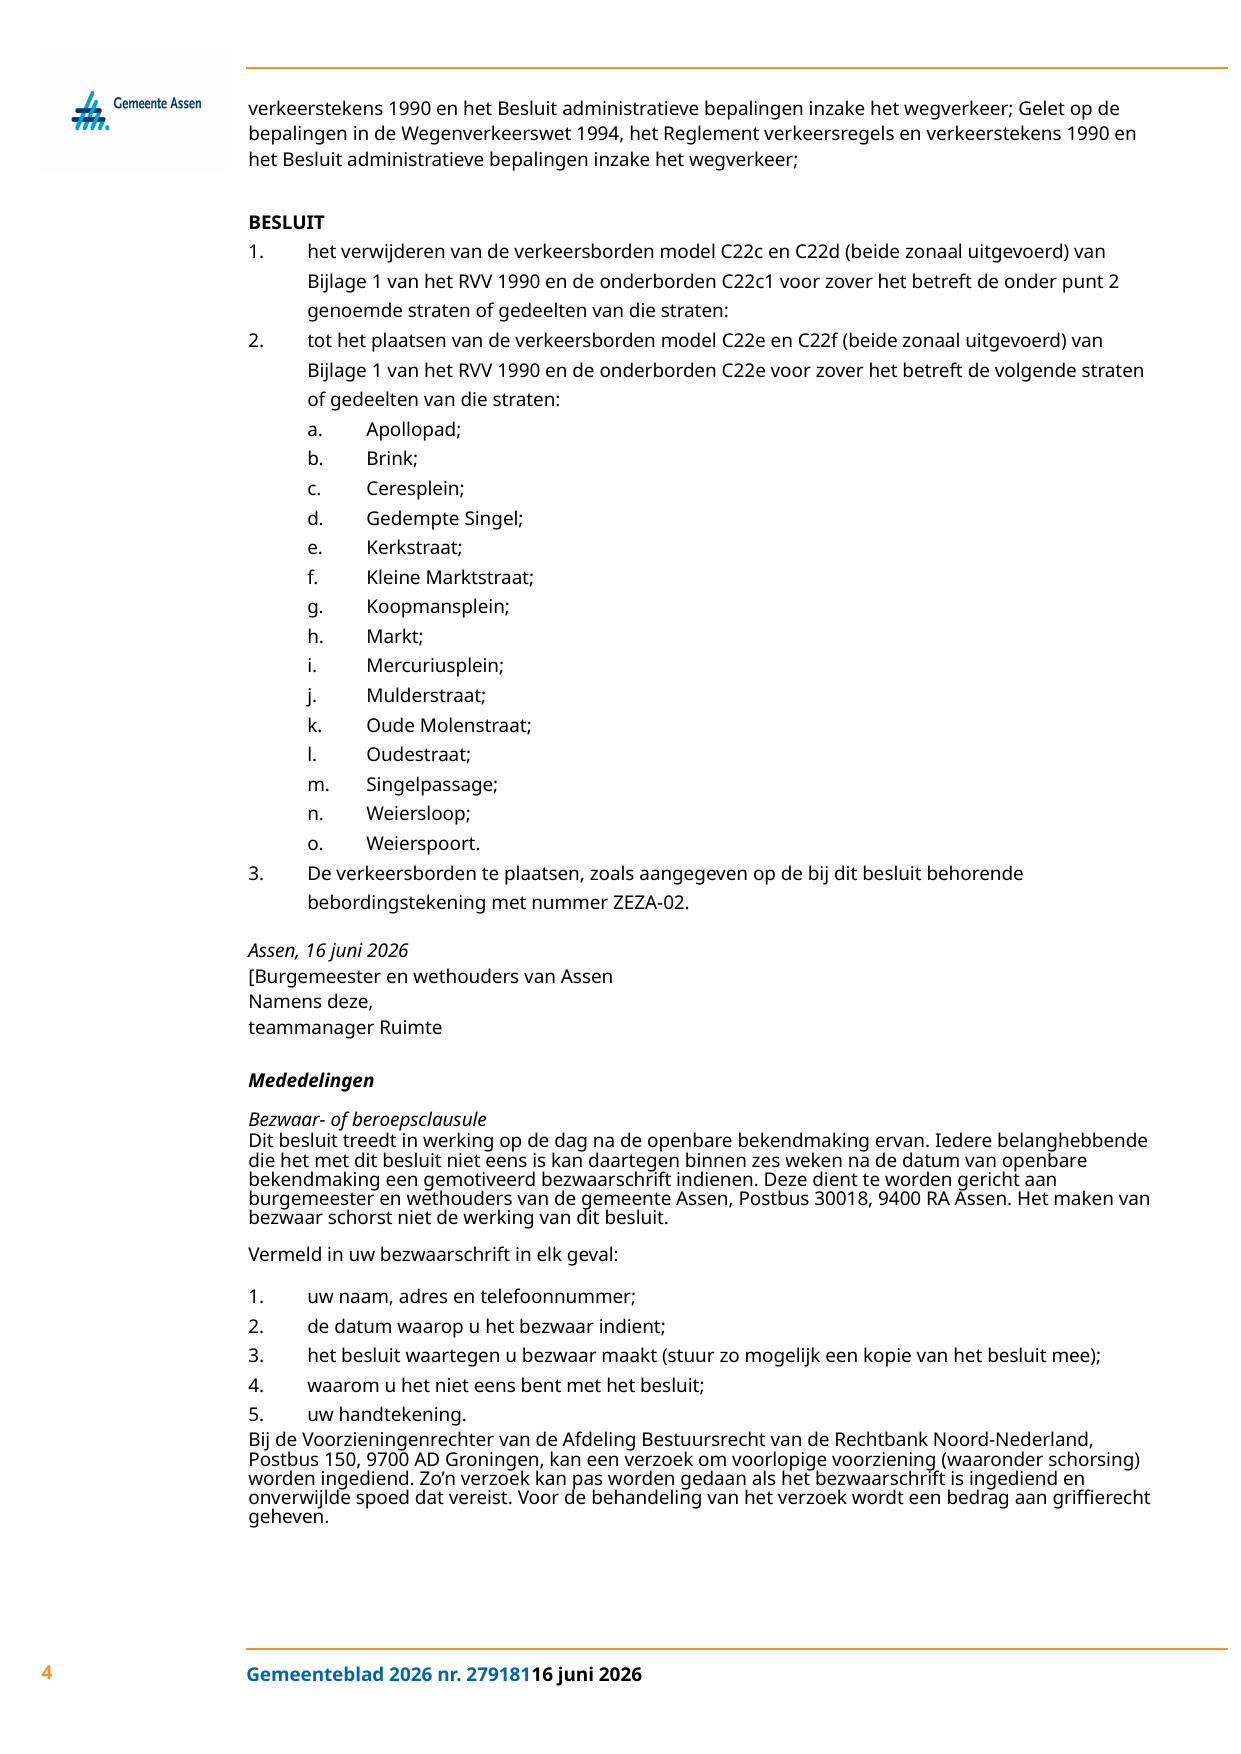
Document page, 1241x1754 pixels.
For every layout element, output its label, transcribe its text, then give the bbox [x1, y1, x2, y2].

list het besluit waartegen u bezwaar maakt (stuur zo mogelijk een kopie van het besluit mee); [248, 1342, 1152, 1368]
list Apollopad; [307, 416, 1152, 442]
list uw naam, adres en telefoonnummer; [248, 1283, 1152, 1309]
list het verwijderen van de verkeersborden model C22c en C22d (beide zonaal uitgevoerd) van Bijlage 1 van het RVV 1990 en de onderborden C22c1 voor zover het betreft de onder punt 2 genoemde straten of gedeelten van die straten: [248, 238, 1152, 323]
text teammanager Ruimte [248, 1014, 1152, 1040]
list uw handtekening. [248, 1402, 1152, 1427]
list Oude Molenstraat; [307, 712, 1152, 738]
list Kerkstraat; [307, 534, 1152, 560]
list Ceresplein; [307, 475, 1152, 501]
list Kleine Marktstraat; [307, 564, 1152, 590]
list de datum waarop u het bezwaar indient; [248, 1313, 1152, 1339]
list tot het plaatsen van de verkeersborden model C22e en C22f (beide zonaal uitgevoerd) van Bijlage 1 van het RVV 1990 en de onderborden C22e voor zover het betreft de volgende straten of gedeelten van die straten: [248, 327, 1152, 412]
list Weiersloop; [307, 801, 1152, 826]
text Bij de Voorzieningenrechter van de Afdeling Bestuursrecht van de Rechtbank Noord-Nederland, Postbus 150, 9700 AD Groningen, kan een verzoek om voorlopige voorziening (waaronder schorsing) worden ingediend. Zo’n verzoek kan pas worden gedaan als het bezwaarschrift is ingediend en onverwijlde spoed dat vereist. Voor de behandeling van het verzoek wordt een bedrag aan griffierecht geheven. [248, 1431, 1152, 1528]
list Singelpassage; [307, 771, 1152, 797]
list Mulderstraat; [307, 682, 1152, 708]
list Oudestraat; [307, 741, 1152, 767]
list Mercuriusplein; [307, 653, 1152, 678]
list Weierspoort. [307, 830, 1152, 856]
text Assen, 16 juni 2026 [248, 937, 1152, 963]
picture [41, 47, 231, 172]
list De verkeersborden te plaatsen, zoals aangegeven op de bij dit besluit behorende bebordingstekening met nummer ZEZA-02. [248, 860, 1152, 915]
text Vermeld in uw bezwaarschrift in elk geval: [248, 1246, 1152, 1266]
list Markt; [307, 623, 1152, 649]
text Mededelingen [248, 1067, 1152, 1093]
text Dit besluit treedt in werking op de dag na de openbare bekendmaking ervan. Iedere belanghebbende die het met dit besluit niet eens is kan daartegen binnen zes weken na de datum van openbare bekendmaking een gemotiveerd bezwaarschrift indienen. Deze dient te worden gericht aan burgemeester en wethouders van de gemeente Assen, Postbus 30018, 9400 RA Assen. Het maken van bezwaar schorst niet de werking van dit besluit. [248, 1132, 1152, 1229]
text [Burgemeester en wethouders van Assen [248, 963, 1152, 989]
list waarom u het niet eens bent met het besluit; [248, 1372, 1152, 1398]
text verkeerstekens 1990 en het Besluit administratieve bepalingen inzake het wegverkeer; Gelet op de bepalingen in de Wegenverkeerswet 1994, het Reglement verkeersregels en verkeerstekens 1990 en het Besluit administratieve bepalingen inzake het wegverkeer; [248, 95, 1152, 172]
list Koopmansplein; [307, 593, 1152, 619]
text BESLUIT [248, 209, 1152, 235]
text Bezwaar- of beroepsclausule [248, 1107, 1152, 1132]
list Brink; [307, 446, 1152, 471]
list Gedempte Singel; [307, 505, 1152, 531]
text Namens deze, [248, 989, 1152, 1014]
